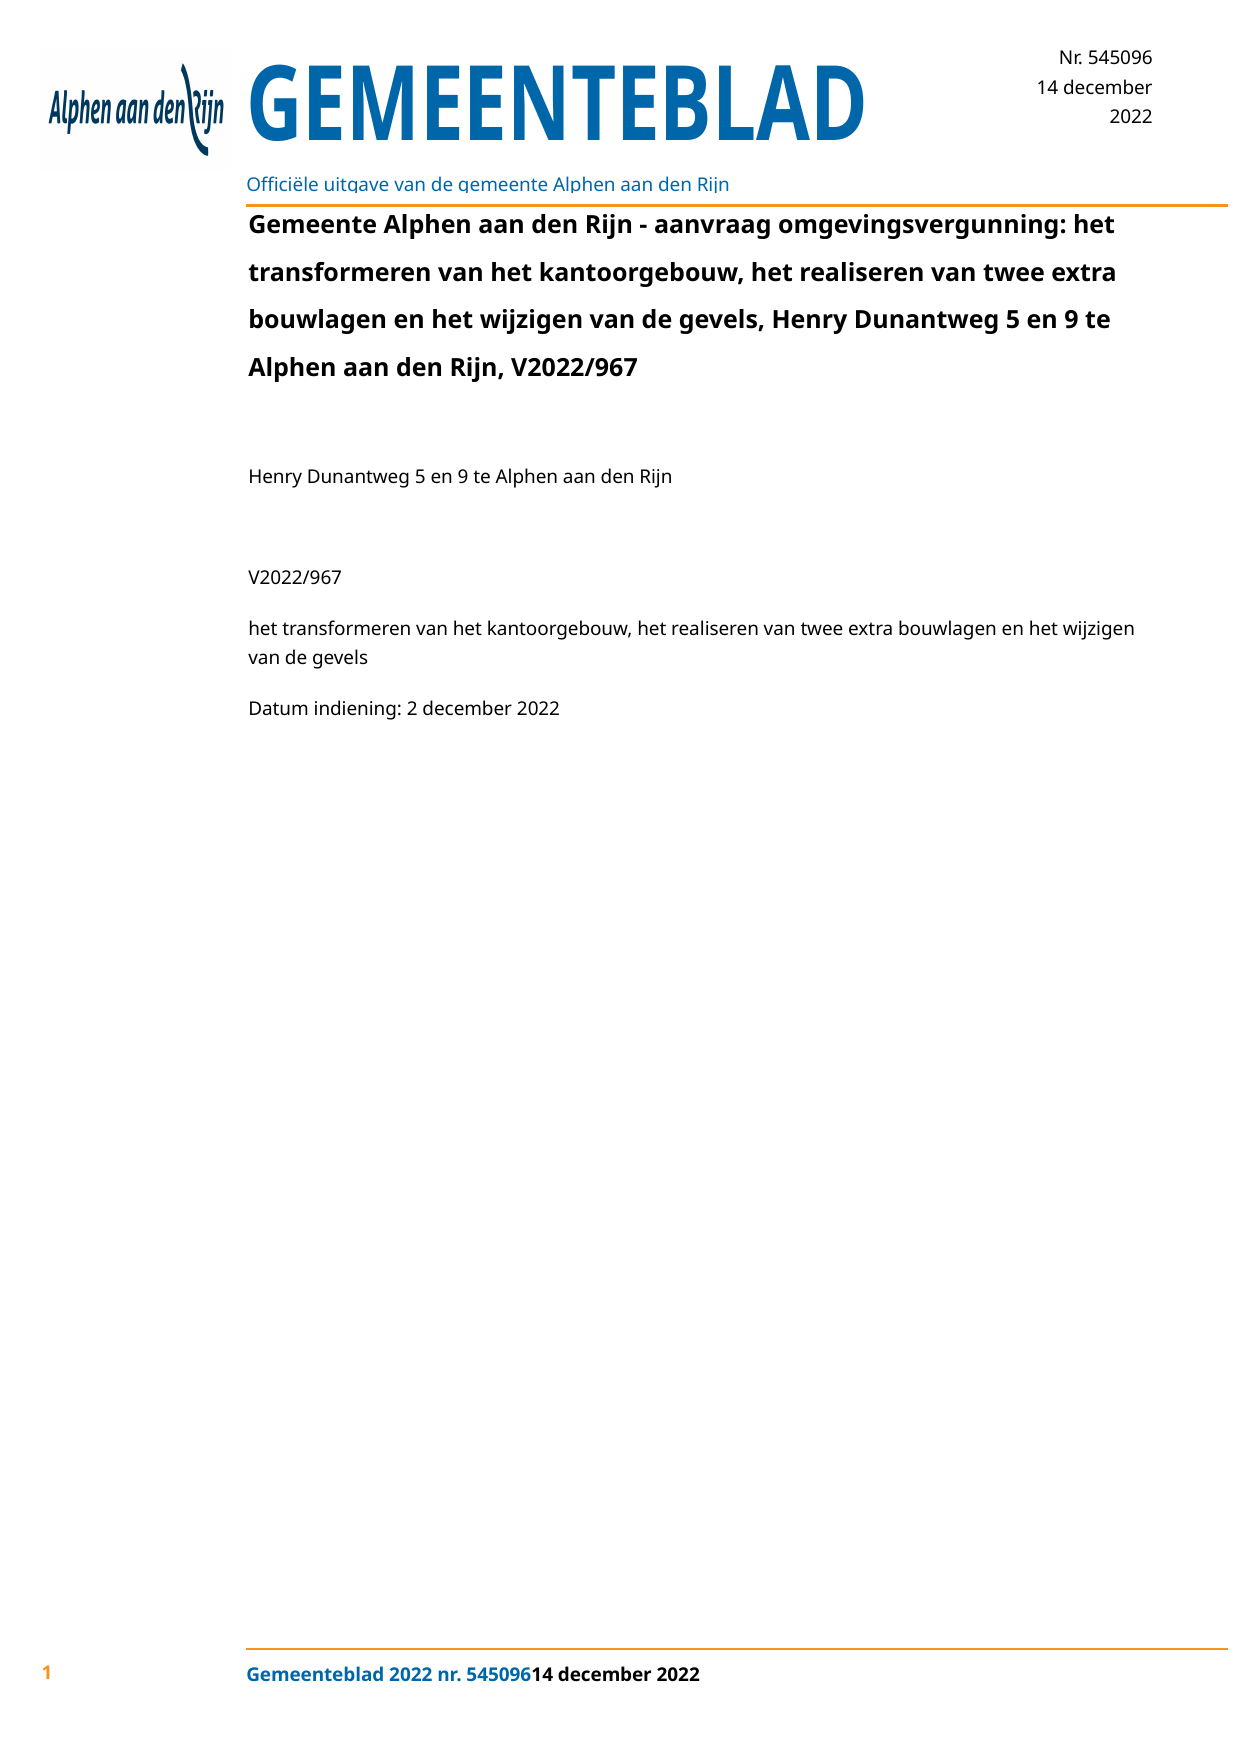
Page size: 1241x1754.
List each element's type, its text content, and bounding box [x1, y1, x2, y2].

text Datum indiening: 2 december 2022 [248, 695, 1152, 721]
text Gemeente Alphen aan den Rijn - aanvraag omgevingsvergunning: het transformeren van het kantoorgebouw, het realiseren van twee extra bouwlagen en het wijzigen van de gevels, Henry Dunantweg 5 en 9 te Alphen aan den Rijn, V2022/967 [248, 207, 1152, 384]
text V2022/967 [248, 564, 1152, 590]
text Henry Dunantweg 5 en 9 te Alphen aan den Rijn [248, 463, 1152, 489]
text het transformeren van het kantoorgebouw, het realiseren van twee extra bouwlagen en het wijzigen van de gevels [248, 615, 1152, 670]
picture [41, 47, 231, 172]
